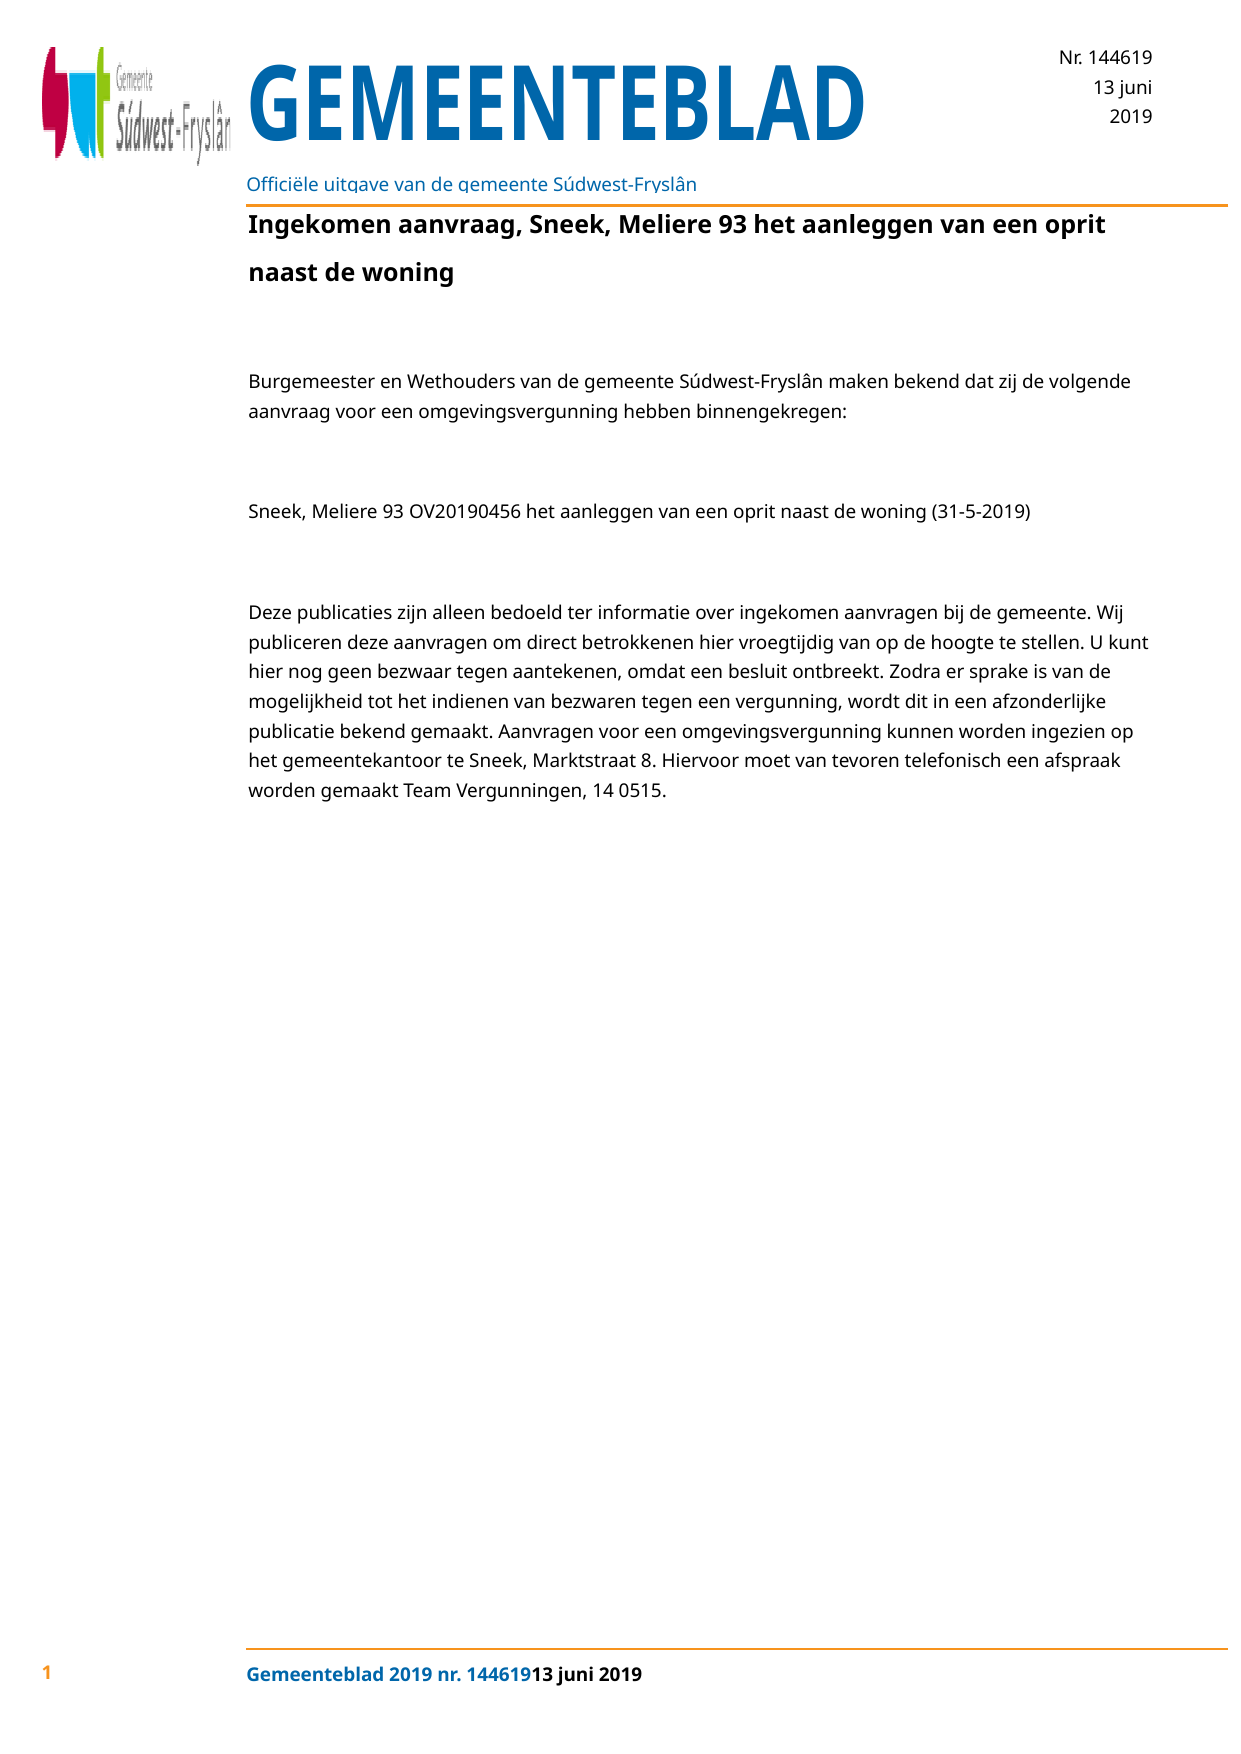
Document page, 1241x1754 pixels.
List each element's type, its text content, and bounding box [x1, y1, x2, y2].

text Ingekomen aanvraag, Sneek, Meliere 93 het aanleggen van een oprit naast de woning [248, 207, 1152, 288]
text Burgemeester en Wethouders van de gemeente Súdwest-Fryslân maken bekend dat zij de volgende aanvraag voor een omgevingsvergunning hebben binnengekregen: [248, 368, 1152, 424]
text Deze publicaties zijn alleen bedoeld ter informatie over ingekomen aanvragen bij de gemeente. Wij publiceren deze aanvragen om direct betrokkenen hier vroegtijdig van op de hoogte te stellen. U kunt hier nog geen bezwaar tegen aantekenen, omdat een besluit ontbreekt. Zodra er sprake is van de mogelijkheid tot het indienen van bezwaren tegen een vergunning, wordt dit in een afzonderlijke publicatie bekend gemaakt. Aanvragen voor een omgevingsvergunning kunnen worden ingezien op het gemeentekantoor te Sneek, Marktstraat 8. Hiervoor moet van tevoren telefonisch een afspraak worden gemaakt Team Vergunningen, 14 0515. [248, 599, 1152, 803]
text Sneek, Meliere 93 OV20190456 het aanleggen van een oprit naast de woning (31-5-2019) [248, 499, 1152, 524]
picture [41, 47, 231, 172]
